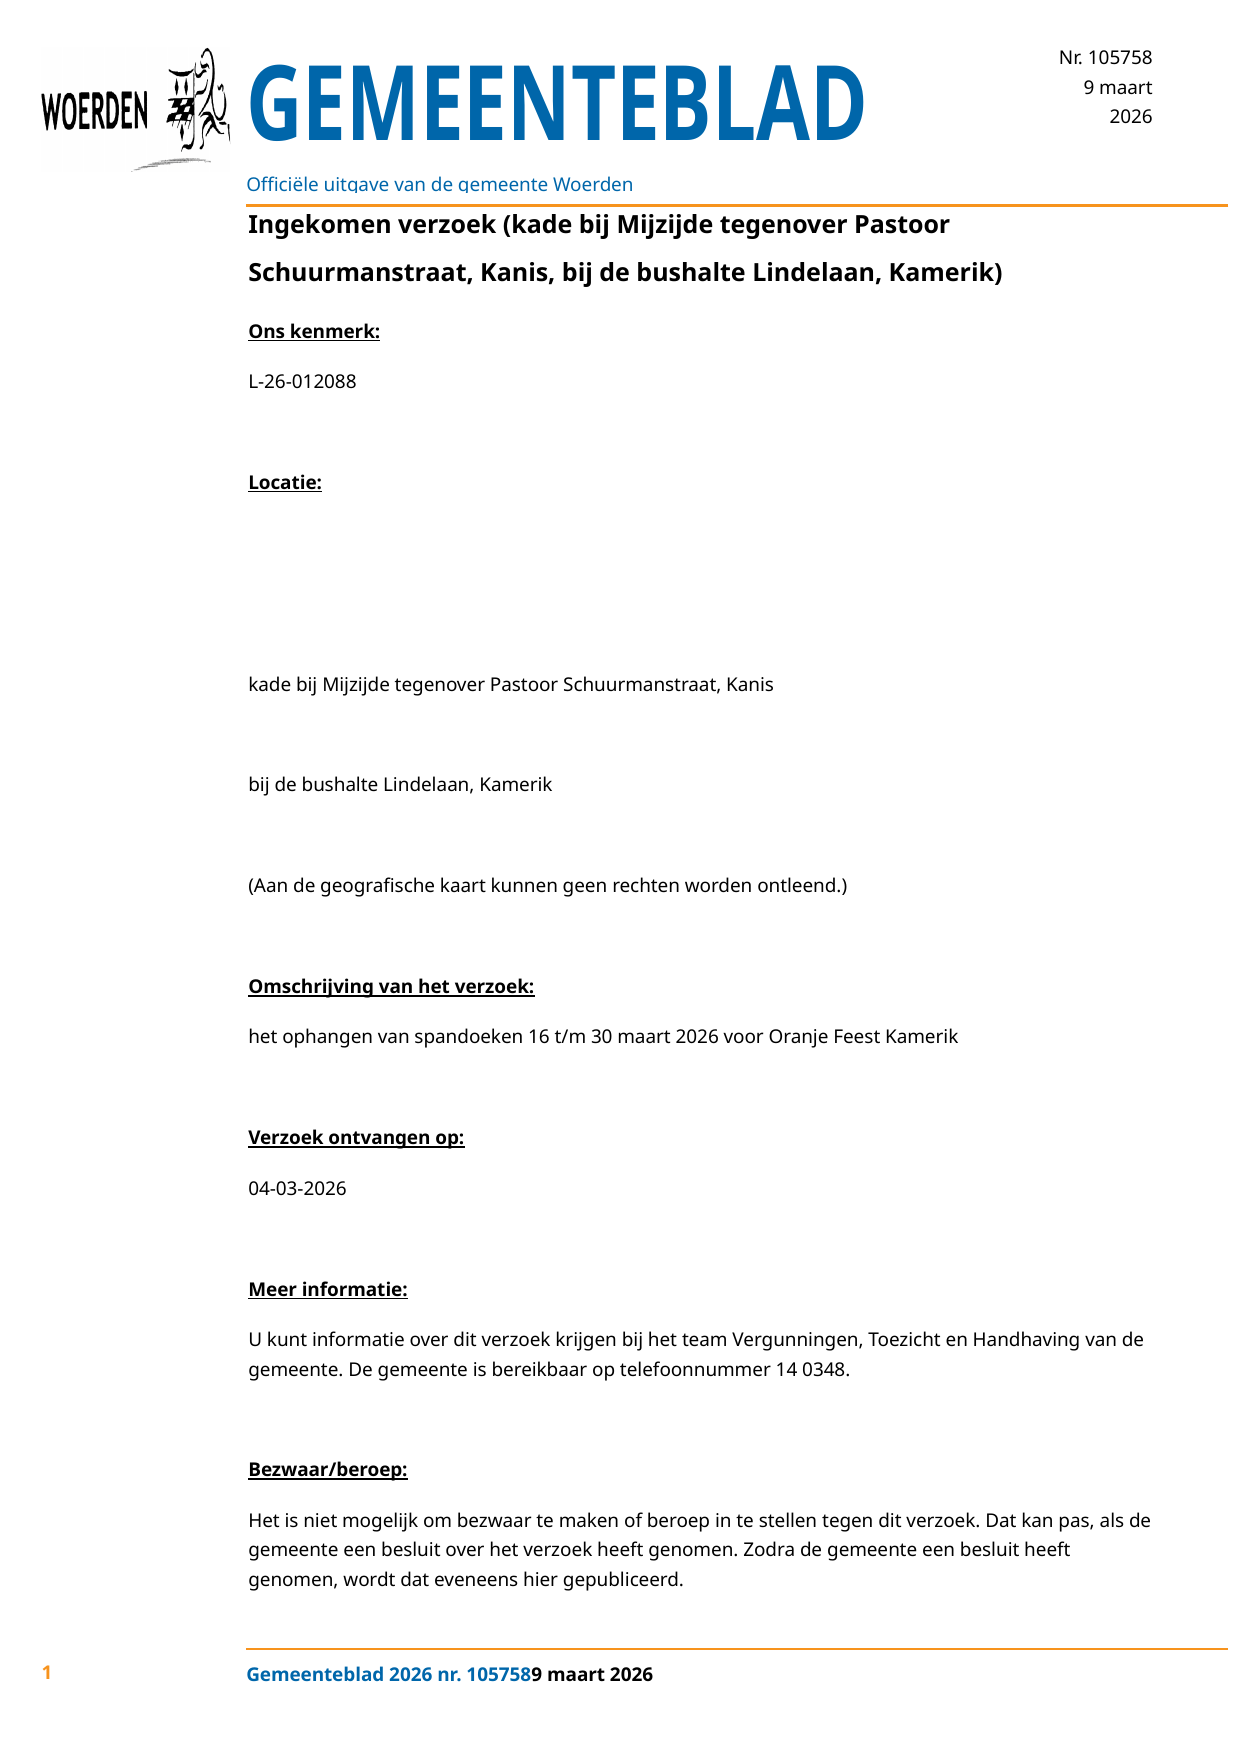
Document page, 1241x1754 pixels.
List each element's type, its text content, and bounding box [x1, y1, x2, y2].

text bij de bushalte Lindelaan, Kamerik [248, 772, 1152, 797]
text Bezwaar/beroep: [248, 1457, 1152, 1482]
picture [41, 47, 231, 172]
text 04-03-2026 [248, 1175, 1152, 1201]
text Locatie: [248, 469, 1152, 495]
text L-26-012088 [248, 368, 1152, 394]
text Ingekomen verzoek (kade bij Mijzijde tegenover Pastoor Schuurmanstraat, Kanis, bij de bushalte Lindelaan, Kamerik) [248, 207, 1152, 288]
text (Aan de geografische kaart kunnen geen rechten worden ontleend.) [248, 872, 1152, 898]
text Ons kenmerk: [248, 318, 1152, 344]
text U kunt informatie over dit verzoek krijgen bij het team Vergunningen, Toezicht en Handhaving van de gemeente. De gemeente is bereikbaar op telefoonnummer 14 0348. [248, 1326, 1152, 1382]
text Verzoek ontvangen op: [248, 1124, 1152, 1150]
text Meer informatie: [248, 1276, 1152, 1302]
text kade bij Mijzijde tegenover Pastoor Schuurmanstraat, Kanis [248, 671, 1152, 697]
text Het is niet mogelijk om bezwaar te maken of beroep in te stellen tegen dit verzoek. Dat kan pas, als de gemeente een besluit over het verzoek heeft genomen. Zodra de gemeente een besluit heeft genomen, wordt dat eveneens hier gepubliceerd. [248, 1507, 1152, 1592]
text het ophangen van spandoeken 16 t/m 30 maart 2026 voor Oranje Feest Kamerik [248, 1024, 1152, 1049]
text Omschrijving van het verzoek: [248, 973, 1152, 999]
